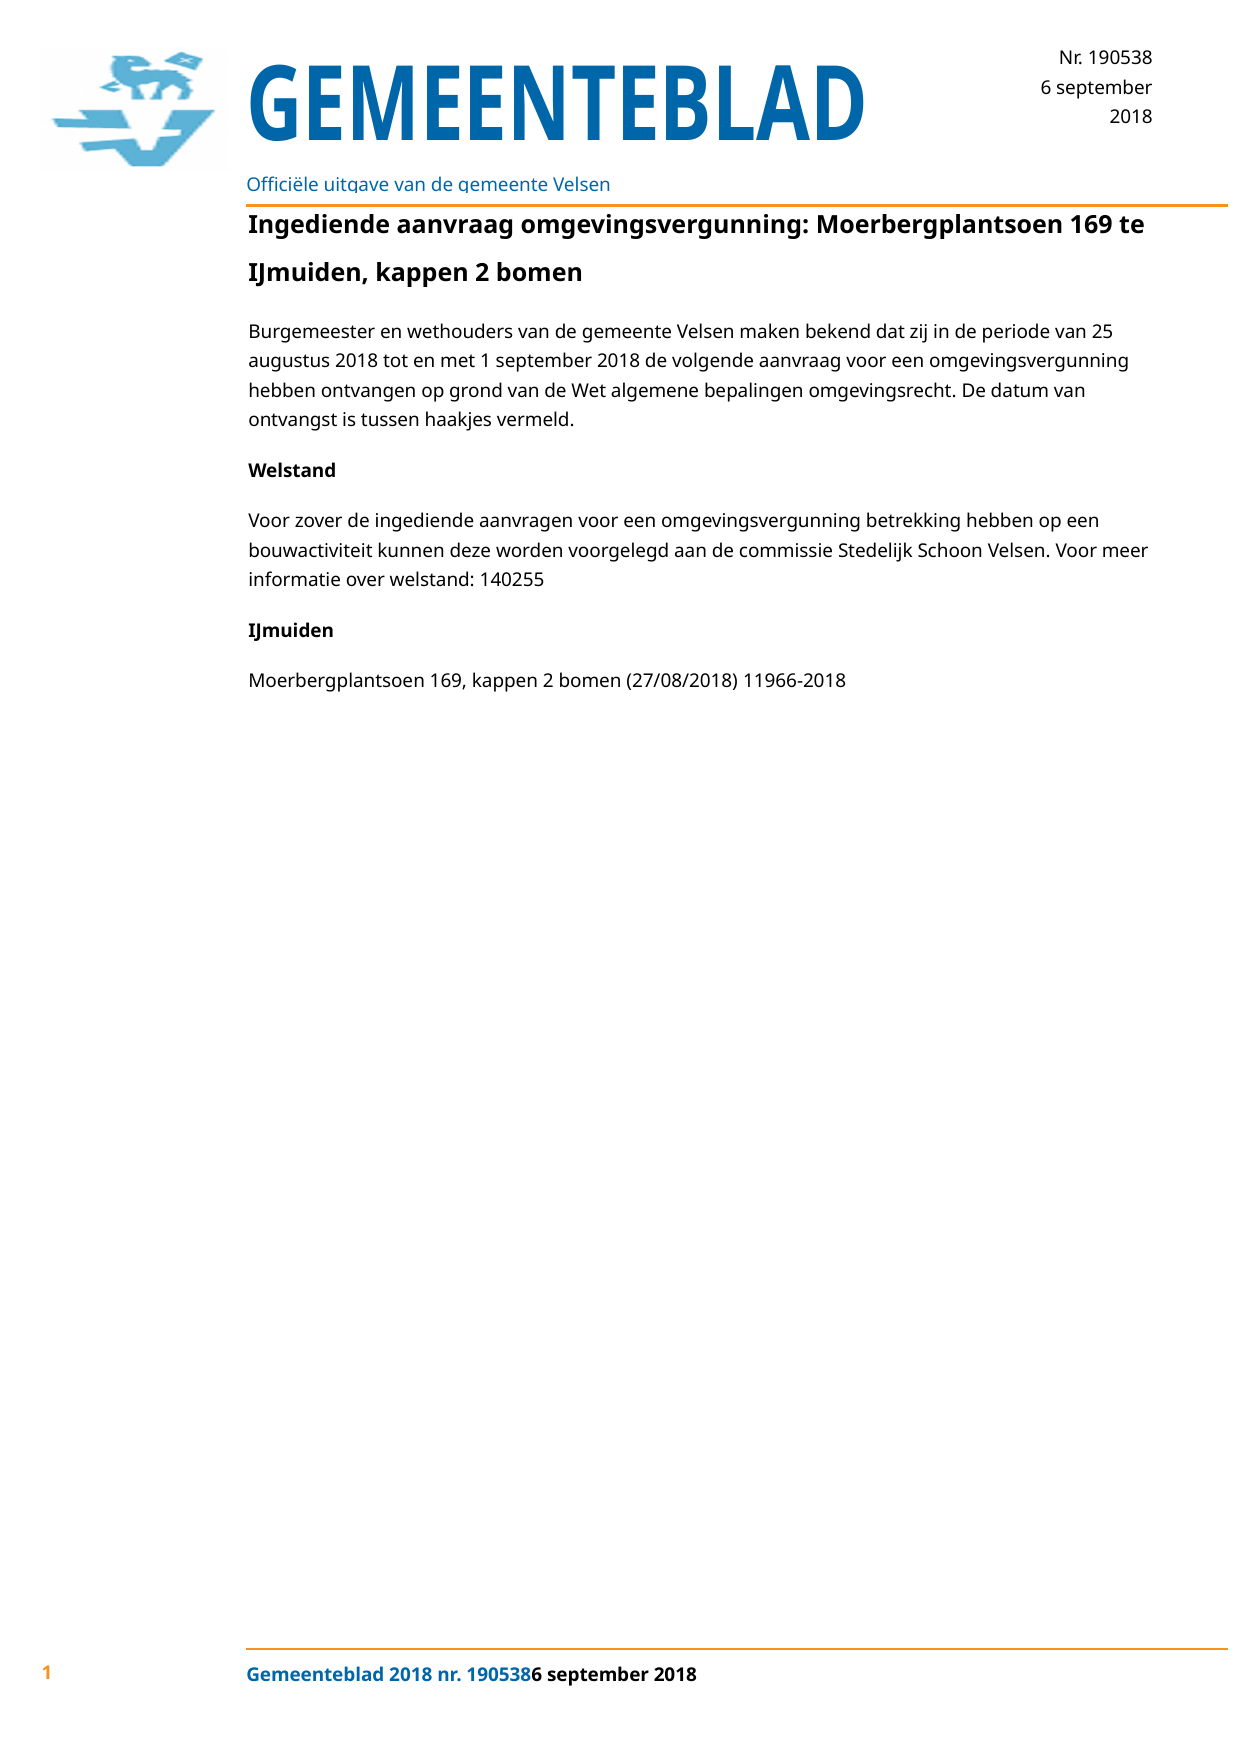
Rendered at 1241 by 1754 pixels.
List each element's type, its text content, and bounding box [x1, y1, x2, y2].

text Ingediende aanvraag omgevingsvergunning: Moerbergplantsoen 169 te IJmuiden, kappen 2 bomen [248, 207, 1152, 288]
text Burgemeester en wethouders van de gemeente Velsen maken bekend dat zij in de periode van 25 augustus 2018 tot en met 1 september 2018 de volgende aanvraag voor een omgevingsvergunning hebben ontvangen op grond van de Wet algemene bepalingen omgevingsrecht. De datum van ontvangst is tussen haakjes vermeld. [248, 318, 1152, 432]
text Moerbergplantsoen 169, kappen 2 bomen (27/08/2018) 11966-2018 [248, 667, 1152, 693]
text Voor zover de ingediende aanvragen voor een omgevingsvergunning betrekking hebben op een bouwactiviteit kunnen deze worden voorgelegd aan de commissie Stedelijk Schoon Velsen. Voor meer informatie over welstand: 140255 [248, 507, 1152, 592]
text IJmuiden [248, 617, 1152, 643]
text Welstand [248, 457, 1152, 483]
picture [41, 47, 231, 172]
